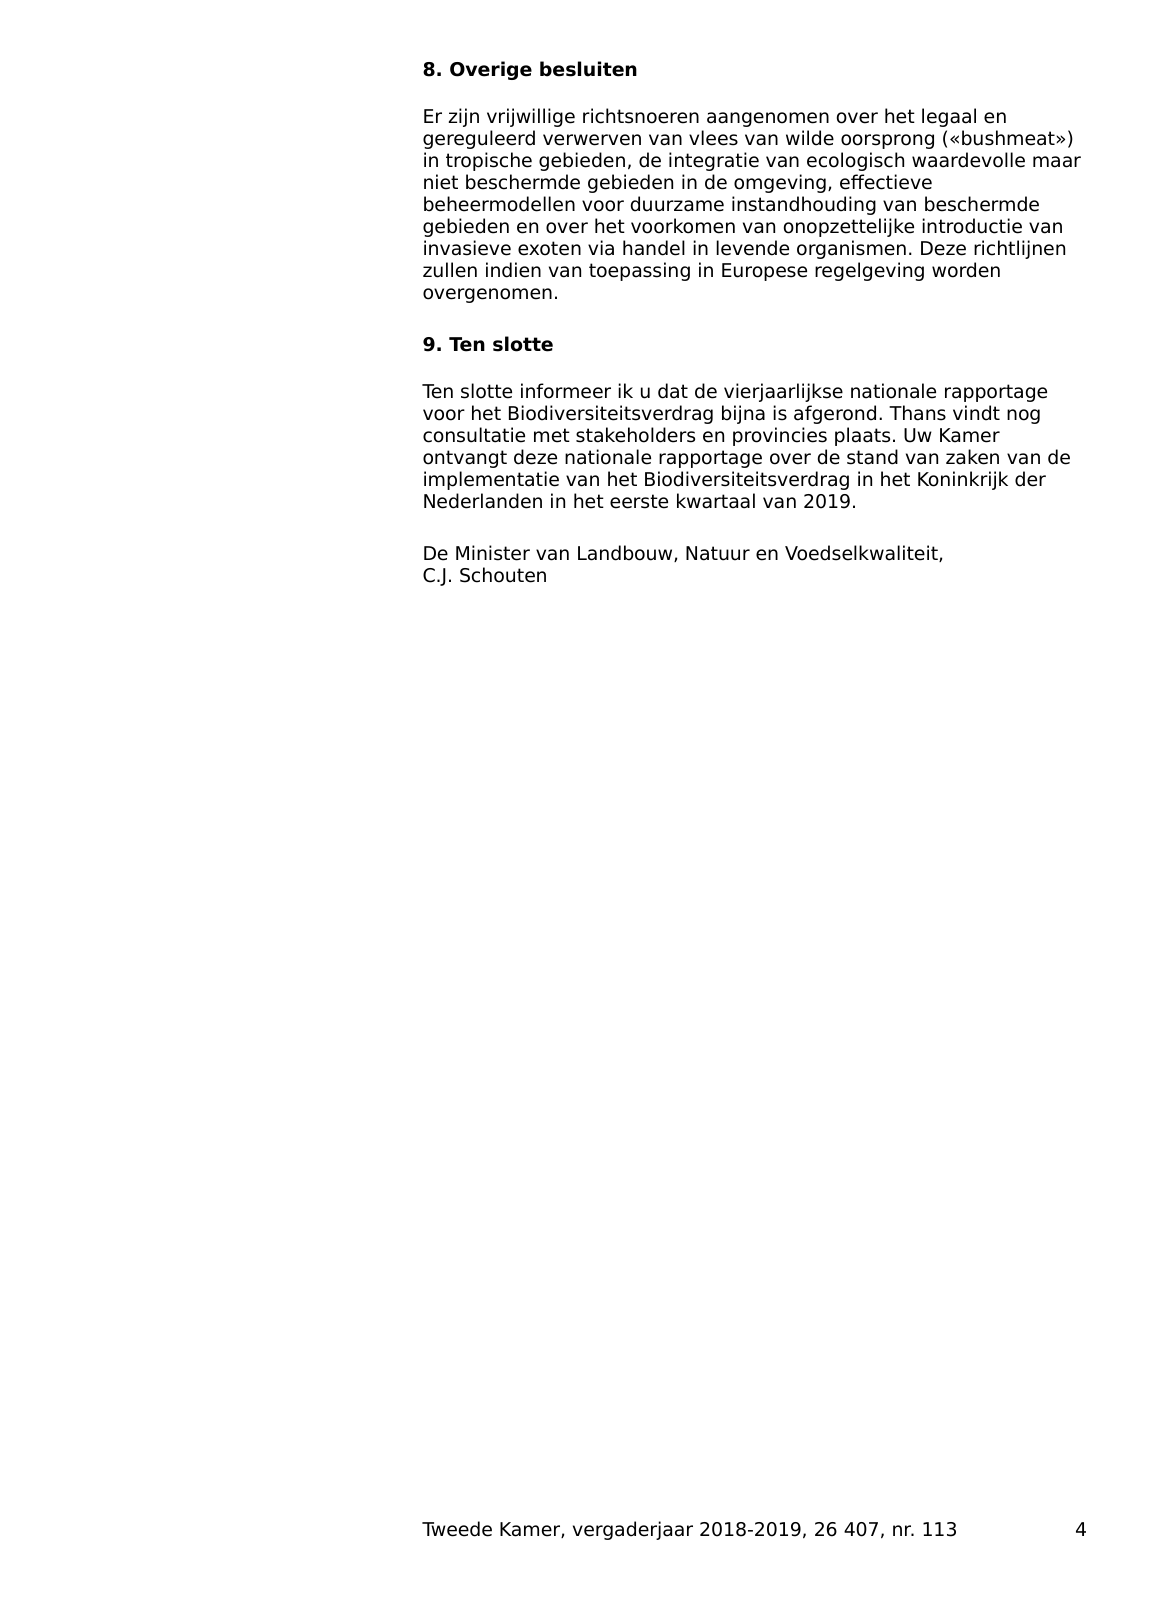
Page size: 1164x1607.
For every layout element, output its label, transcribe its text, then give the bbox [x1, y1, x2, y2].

text De Minister van Landbouw, Natuur en Voedselkwaliteit, C.J. Schouten [422, 543, 1087, 587]
text Er zijn vrijwillige richtsnoeren aangenomen over het legaal en gereguleerd verwerven van vlees van wilde oorsprong («bushmeat») in tropische gebieden, de integratie van ecologisch waardevolle maar niet beschermde gebieden in de omgeving, effectieve beheermodellen voor duurzame instandhouding van beschermde gebieden en over het voorkomen van onopzettelijke introductie van invasieve exoten via handel in levende organismen. Deze richtlijnen zullen indien van toepassing in Europese regelgeving worden overgenomen. [422, 106, 1087, 304]
subtitle 9. Ten slotte [422, 334, 1087, 356]
subtitle 8. Overige besluiten [422, 59, 1087, 81]
text Ten slotte informeer ik u dat de vierjaarlijkse nationale rapportage voor het Biodiversiteitsverdrag bijna is afgerond. Thans vindt nog consultatie met stakeholders en provincies plaats. Uw Kamer ontvangt deze nationale rapportage over de stand van zaken van de implementatie van het Biodiversiteitsverdrag in het Koninkrijk der Nederlanden in het eerste kwartaal van 2019. [422, 381, 1087, 513]
